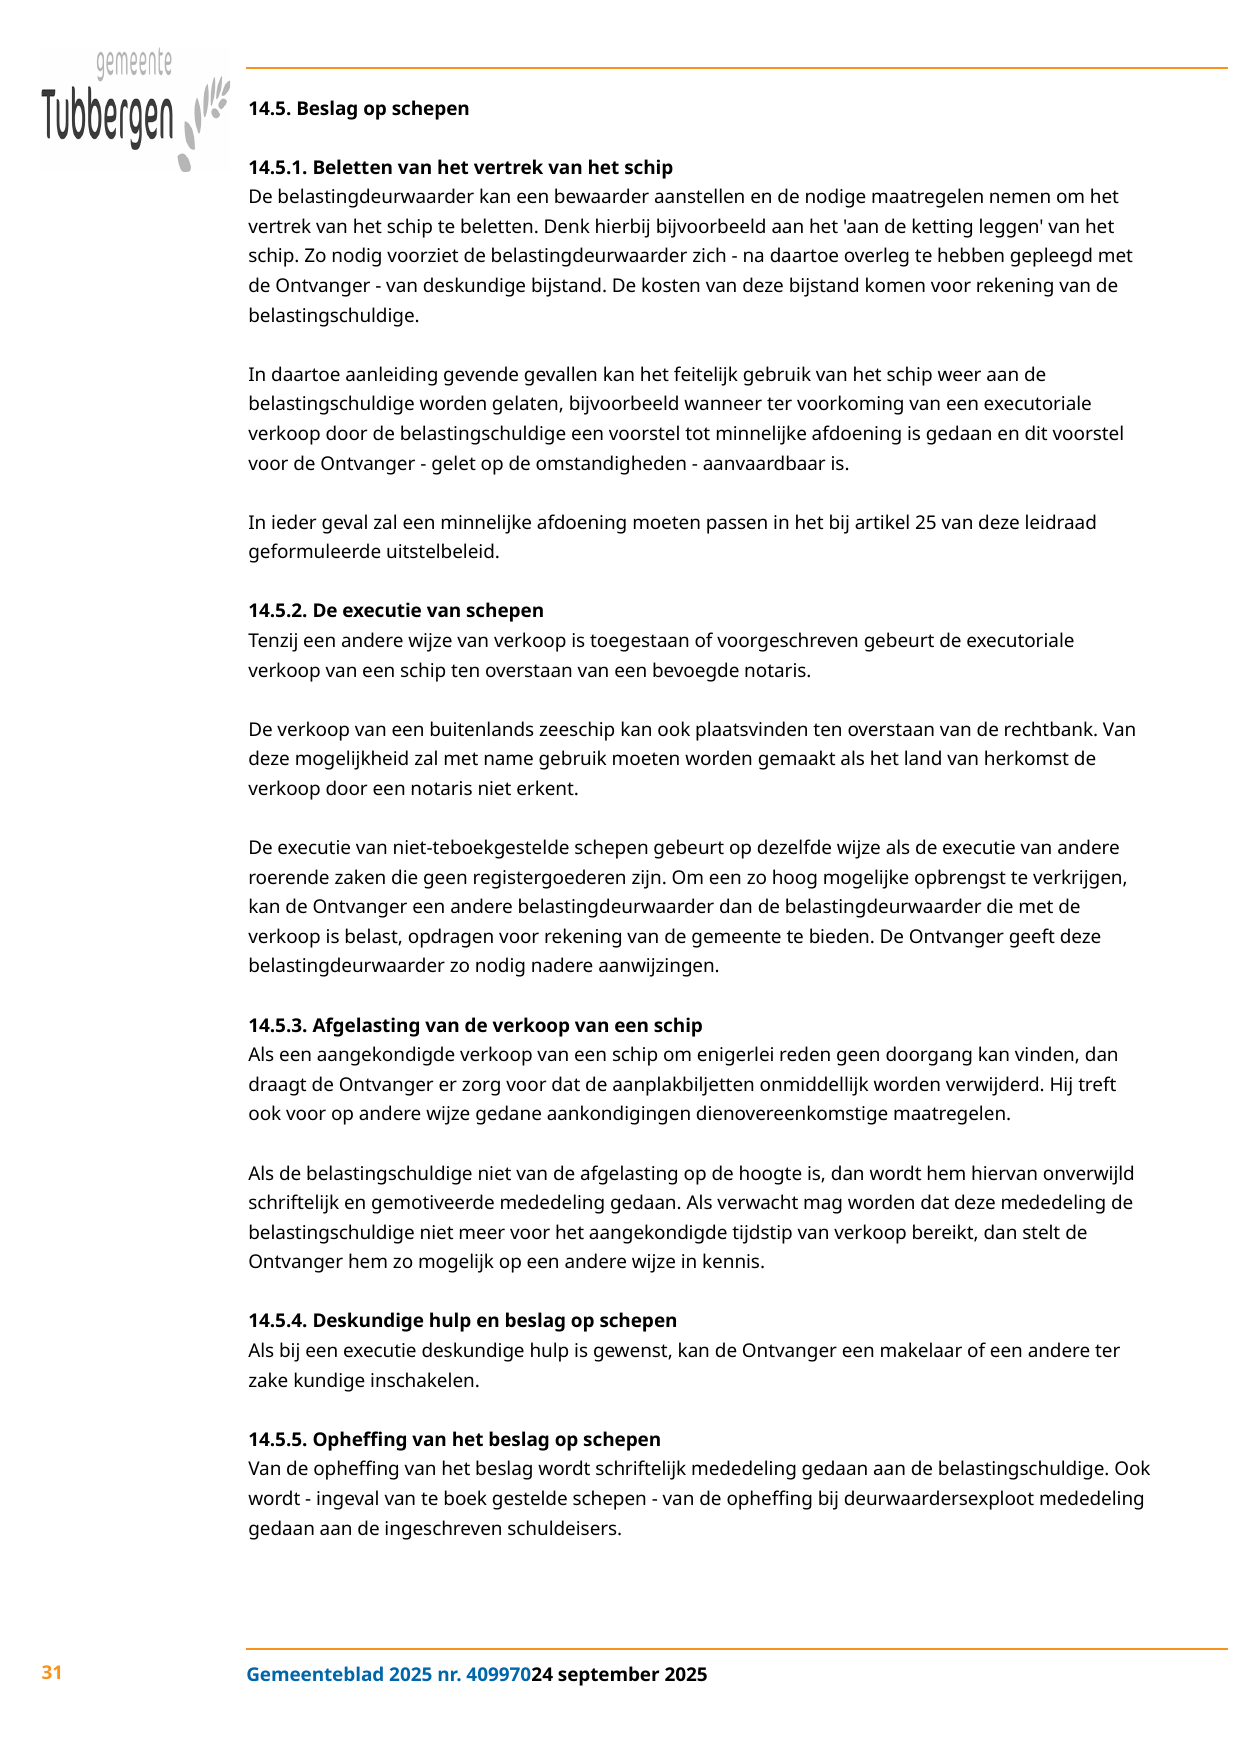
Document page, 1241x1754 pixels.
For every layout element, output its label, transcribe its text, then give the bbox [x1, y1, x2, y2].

text Als de belastingschuldige niet van de afgelasting op de hoogte is, dan wordt hem hiervan onverwijld schriftelijk en gemotiveerde mededeling gedaan. Als verwacht mag worden dat deze mededeling de belastingschuldige niet meer voor het aangekondigde tijdstip van verkoop bereikt, dan stelt de Ontvanger hem zo mogelijk op een andere wijze in kennis. [248, 1160, 1152, 1274]
text In ieder geval zal een minnelijke afdoening moeten passen in het bij artikel 25 van deze leidraad geformuleerde uitstelbeleid. [248, 509, 1152, 564]
text 14.5.2. De executie van schepen [248, 598, 1152, 623]
picture [41, 47, 231, 172]
text 14.5.5. Opheffing van het beslag op schepen [248, 1426, 1152, 1452]
text De executie van niet-teboekgestelde schepen gebeurt op dezelfde wijze als de executie van andere roerende zaken die geen registergoederen zijn. Om een zo hoog mogelijke opbrengst te verkrijgen, kan de Ontvanger een andere belastingdeurwaarder dan de belastingdeurwaarder die met de verkoop is belast, opdragen voor rekening van de gemeente te bieden. De Ontvanger geeft deze belastingdeurwaarder zo nodig nadere aanwijzingen. [248, 834, 1152, 978]
text In daartoe aanleiding gevende gevallen kan het feitelijk gebruik van het schip weer aan de belastingschuldige worden gelaten, bijvoorbeeld wanneer ter voorkoming van een executoriale verkoop door de belastingschuldige een voorstel tot minnelijke afdoening is gedaan en dit voorstel voor de Ontvanger - gelet op de omstandigheden - aanvaardbaar is. [248, 361, 1152, 476]
text 14.5.1. Beletten van het vertrek van het schip [248, 154, 1152, 180]
text Als bij een executie deskundige hulp is gewenst, kan de Ontvanger een makelaar of een andere ter zake kundige inschakelen. [248, 1337, 1152, 1393]
text Als een aangekondigde verkoop van een schip om enigerlei reden geen doorgang kan vinden, dan draagt de Ontvanger er zorg voor dat de aanplakbiljetten onmiddellijk worden verwijderd. Hij treft ook voor op andere wijze gedane aankondigingen dienovereenkomstige maatregelen. [248, 1041, 1152, 1126]
text De verkoop van een buitenlands zeeschip kan ook plaatsvinden ten overstaan van de rechtbank. Van deze mogelijkheid zal met name gebruik moeten worden gemaakt als het land van herkomst de verkoop door een notaris niet erkent. [248, 716, 1152, 801]
text Van de opheffing van het beslag wordt schriftelijk mededeling gedaan aan de belastingschuldige. Ook wordt - ingeval van te boek gestelde schepen - van de opheffing bij deurwaardersexploot mededeling gedaan aan de ingeschreven schuldeisers. [248, 1456, 1152, 1541]
text 14.5.3. Afgelasting van de verkoop van een schip [248, 1012, 1152, 1038]
text 14.5. Beslag op schepen [248, 95, 1152, 121]
text Tenzij een andere wijze van verkoop is toegestaan of voorgeschreven gebeurt de executoriale verkoop van een schip ten overstaan van een bevoegde notaris. [248, 627, 1152, 683]
text De belastingdeurwaarder kan een bewaarder aanstellen en de nodige maatregelen nemen om het vertrek van het schip te beletten. Denk hierbij bijvoorbeeld aan het 'aan de ketting leggen' van het schip. Zo nodig voorziet de belastingdeurwaarder zich - na daartoe overleg te hebben gepleegd met de Ontvanger - van deskundige bijstand. De kosten van deze bijstand komen voor rekening van de belastingschuldige. [248, 183, 1152, 328]
text 14.5.4. Deskundige hulp en beslag op schepen [248, 1308, 1152, 1333]
